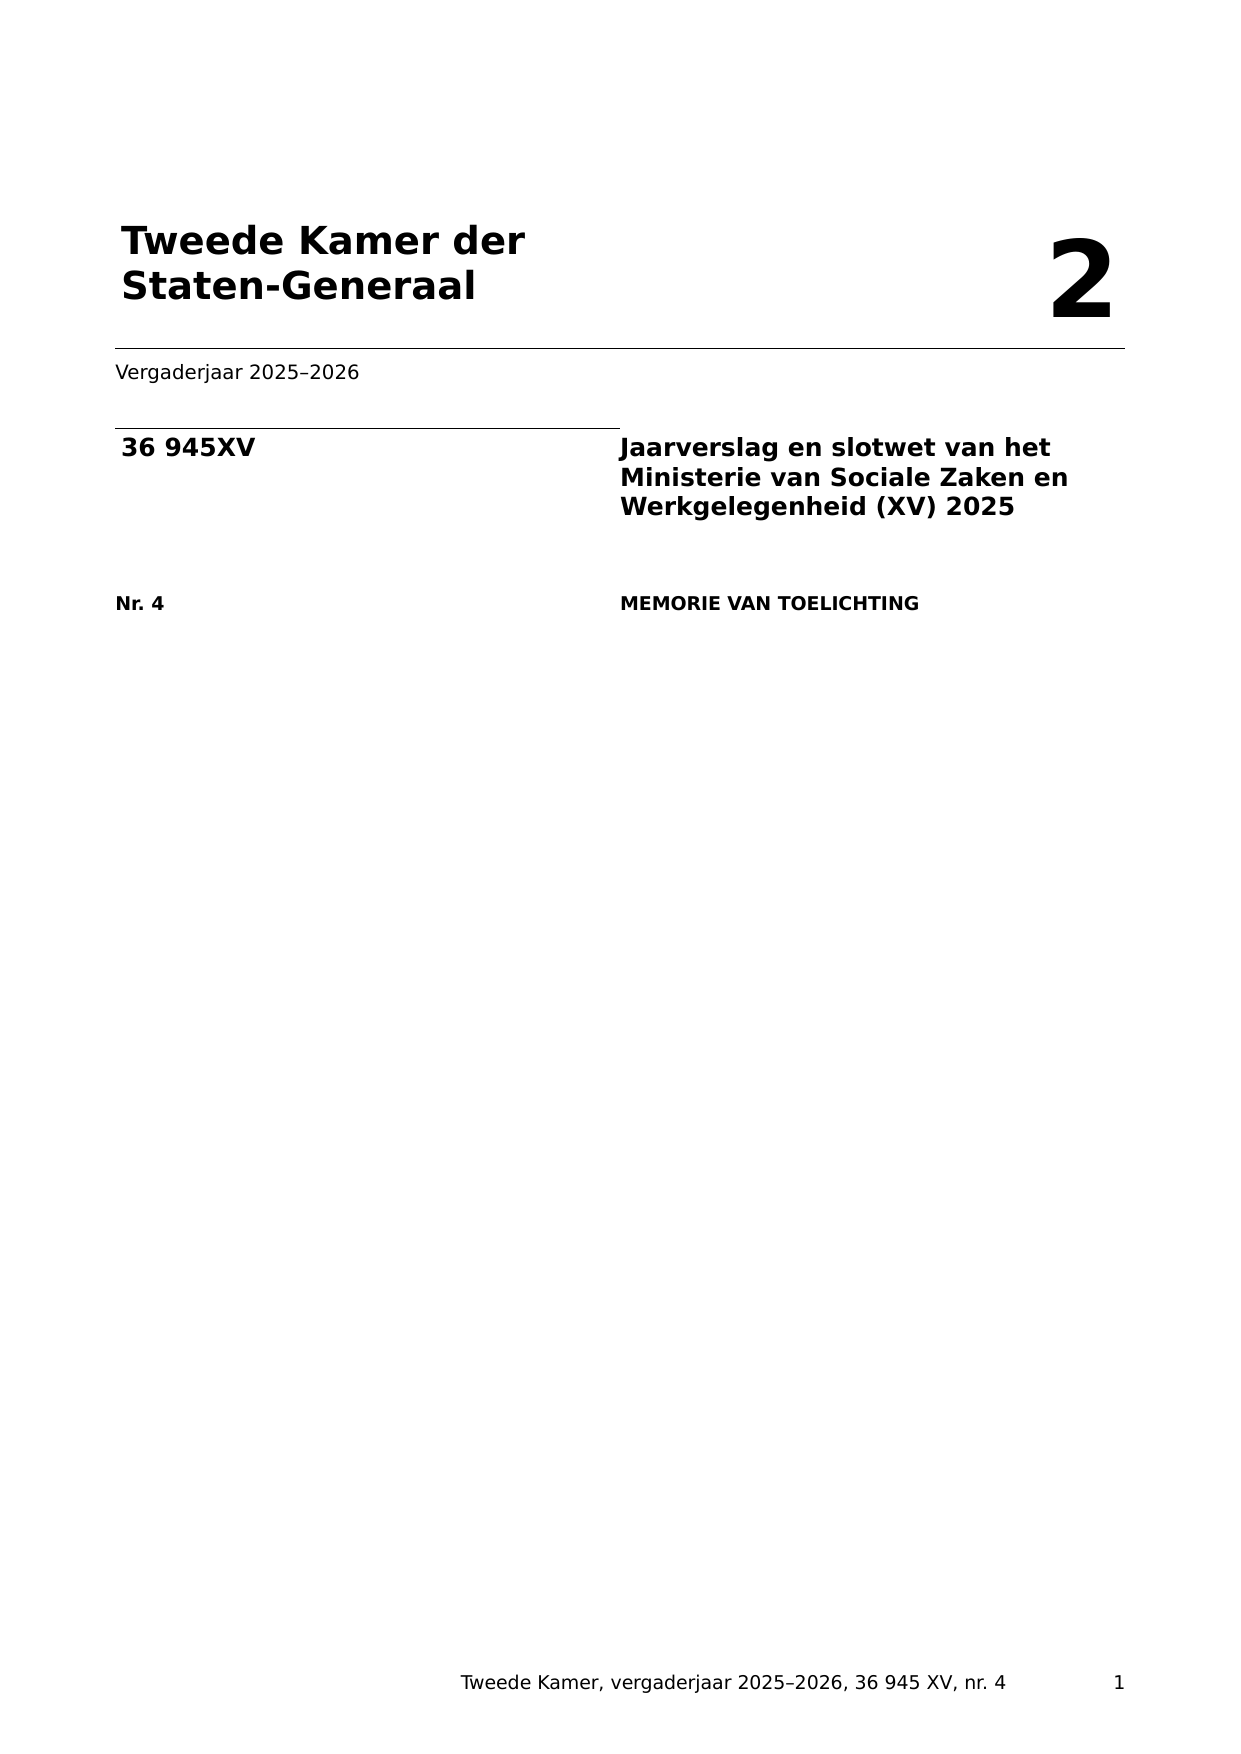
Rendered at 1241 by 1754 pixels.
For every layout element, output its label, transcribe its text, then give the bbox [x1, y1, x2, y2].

table_header Jaarverslag en slotwet van het Ministerie van Sociale Zaken en Werkgelegenheid (XV) 2025 [620, 428, 1125, 527]
table_cell Vergaderjaar 2025–2026 [115, 349, 1125, 384]
table_header 36 945XV [115, 429, 620, 527]
table_header Nr. 4 [115, 593, 620, 637]
table_header 2 [620, 213, 1125, 348]
table_header Tweede Kamer der Staten-Generaal [115, 213, 620, 348]
table_header Memorie van toelichting [620, 593, 1125, 637]
